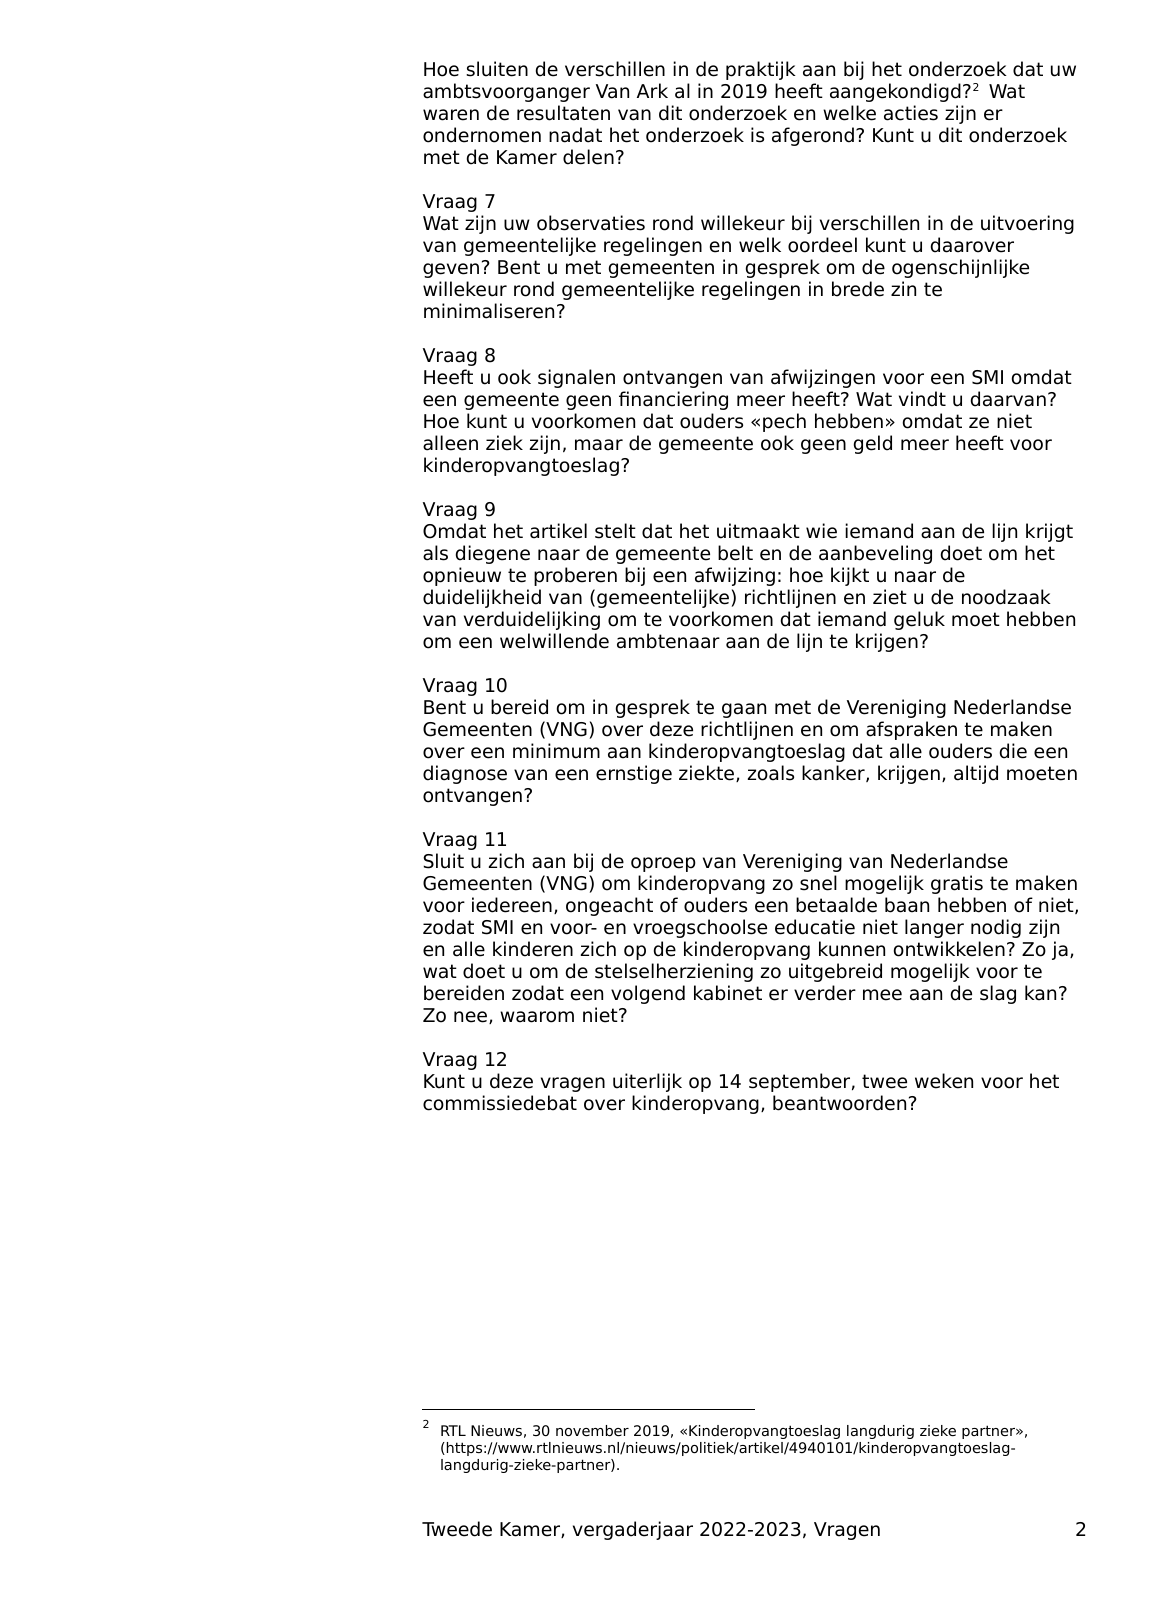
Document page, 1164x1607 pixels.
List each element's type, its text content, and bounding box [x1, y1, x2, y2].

text Sluit u zich aan bij de oproep van Vereniging van Nederlandse Gemeenten (VNG) om kinderopvang zo snel mogelijk gratis te maken voor iedereen, ongeacht of ouders een betaalde baan hebben of niet, zodat SMI en voor- en vroegschoolse educatie niet langer nodig zijn en alle kinderen zich op de kinderopvang kunnen ontwikkelen? Zo ja, wat doet u om de stelselherziening zo uitgebreid mogelijk voor te bereiden zodat een volgend kabinet er verder mee aan de slag kan? Zo nee, waarom niet? [422, 851, 1087, 1027]
text Bent u bereid om in gesprek te gaan met de Vereniging Nederlandse Gemeenten (VNG) over deze richtlijnen en om afspraken te maken over een minimum aan kinderopvangtoeslag dat alle ouders die een diagnose van een ernstige ziekte, zoals kanker, krijgen, altijd moeten ontvangen? [422, 697, 1087, 807]
text Vraag 9 [422, 499, 1087, 521]
text Vraag 10 [422, 675, 1087, 697]
text Vraag 11 [422, 829, 1087, 851]
text RTL Nieuws, 30 november 2019, «Kinderopvangtoeslag langdurig zieke partner», (https://www.rtlnieuws.nl/nieuws/politiek/artikel/4940101/kinderopvangtoeslag-langdurig-zieke-partner). [422, 1418, 1087, 1474]
text Heeft u ook signalen ontvangen van afwijzingen voor een SMI omdat een gemeente geen financiering meer heeft? Wat vindt u daarvan? Hoe kunt u voorkomen dat ouders «pech hebben» omdat ze niet alleen ziek zijn, maar de gemeente ook geen geld meer heeft voor kinderopvangtoeslag? [422, 367, 1087, 477]
text Omdat het artikel stelt dat het uitmaakt wie iemand aan de lijn krijgt als diegene naar de gemeente belt en de aanbeveling doet om het opnieuw te proberen bij een afwijzing: hoe kijkt u naar de duidelijkheid van (gemeentelijke) richtlijnen en ziet u de noodzaak van verduidelijking om te voorkomen dat iemand geluk moet hebben om een welwillende ambtenaar aan de lijn te krijgen? [422, 521, 1087, 653]
text Vraag 8 [422, 345, 1087, 367]
text Vraag 12 [422, 1049, 1087, 1071]
text Hoe sluiten de verschillen in de praktijk aan bij het onderzoek dat uw ambtsvoorganger Van Ark al in 2019 heeft aangekondigd? Wat waren de resultaten van dit onderzoek en welke acties zijn er ondernomen nadat het onderzoek is afgerond? Kunt u dit onderzoek met de Kamer delen? [422, 59, 1087, 169]
text Vraag 7 [422, 191, 1087, 213]
text Kunt u deze vragen uiterlijk op 14 september, twee weken voor het commissiedebat over kinderopvang, beantwoorden? [422, 1071, 1087, 1115]
text Wat zijn uw observaties rond willekeur bij verschillen in de uitvoering van gemeentelijke regelingen en welk oordeel kunt u daarover geven? Bent u met gemeenten in gesprek om de ogenschijnlijke willekeur rond gemeentelijke regelingen in brede zin te minimaliseren? [422, 213, 1087, 323]
